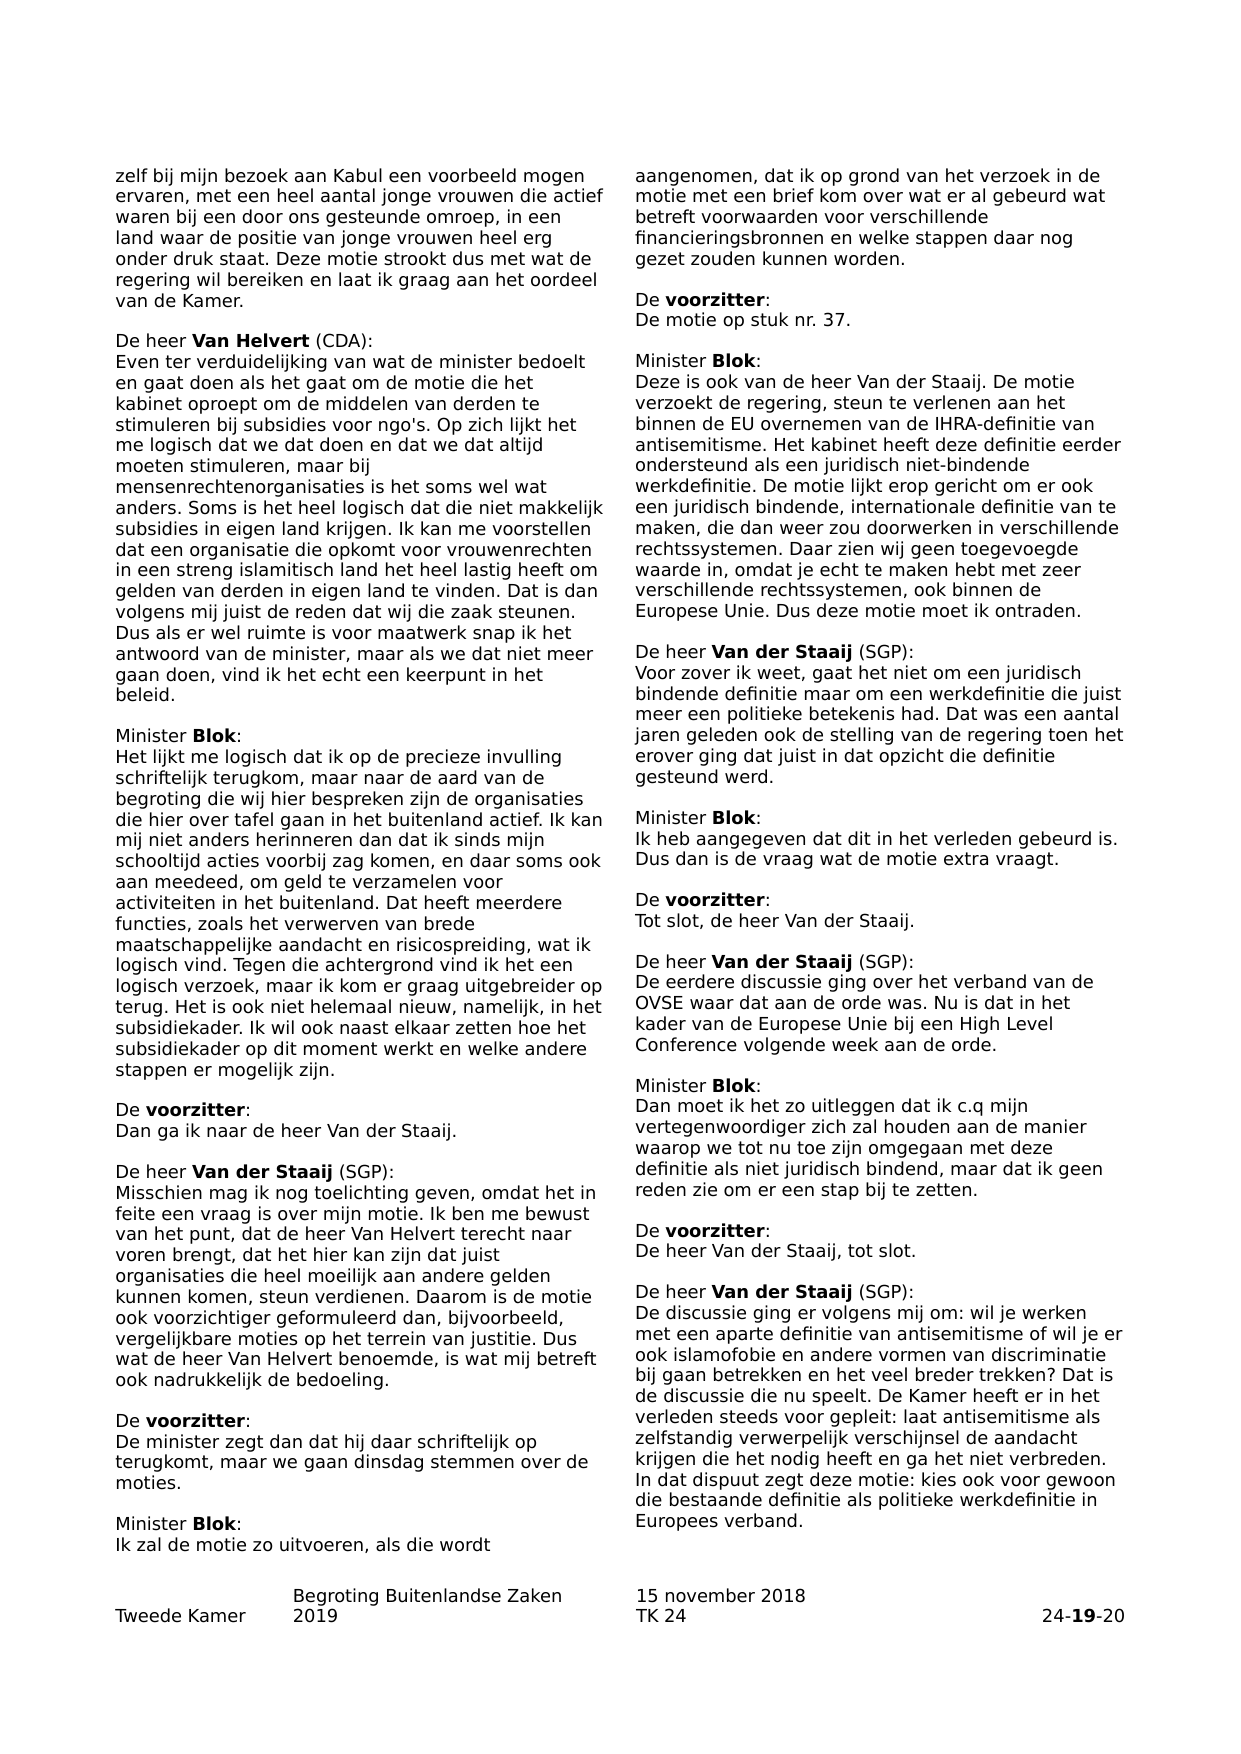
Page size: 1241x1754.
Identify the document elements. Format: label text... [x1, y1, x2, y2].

text De heer Van Helvert (CDA): [115, 331, 605, 352]
text De heer Van der Staaij (SGP): [115, 1162, 605, 1182]
text Even ter verduidelijking van wat de minister bedoelt en gaat doen als het gaat om de motie die het kabinet oproept om de middelen van derden te stimuleren bij subsidies voor ngo's. Op zich lijkt het me logisch dat we dat doen en dat we dat altijd moeten stimuleren, maar bij mensenrechtenorganisaties is het soms wel wat anders. Soms is het heel logisch dat die niet makkelijk subsidies in eigen land krijgen. Ik kan me voorstellen dat een organisatie die opkomt voor vrouwenrechten in een streng islamitisch land het heel lastig heeft om gelden van derden in eigen land te vinden. Dat is dan volgens mij juist de reden dat wij die zaak steunen. Dus als er wel ruimte is voor maatwerk snap ik het antwoord van de minister, maar als we dat niet meer gaan doen, vind ik het echt een keerpunt in het beleid. [115, 352, 605, 706]
text Ik zal de motie zo uitvoeren, als die wordt [115, 1535, 605, 1556]
text De eerdere discussie ging over het verband van de OVSE waar dat aan de orde was. Nu is dat in het kader van de Europese Unie bij een High Level Conference volgende week aan de orde. [635, 972, 1125, 1056]
text Het lijkt me logisch dat ik op de precieze invulling schriftelijk terugkom, maar naar de aard van de begroting die wij hier bespreken zijn de organisaties die hier over tafel gaan in het buitenland actief. Ik kan mij niet anders herinneren dan dat ik sinds mijn schooltijd acties voorbij zag komen, en daar soms ook aan meedeed, om geld te verzamelen voor activiteiten in het buitenland. Dat heeft meerdere functies, zoals het verwerven van brede maatschappelijke aandacht en risicospreiding, wat ik logisch vind. Tegen die achtergrond vind ik het een logisch verzoek, maar ik kom er graag uitgebreider op terug. Het is ook niet helemaal nieuw, namelijk, in het subsidiekader. Ik wil ook naast elkaar zetten hoe het subsidiekader op dit moment werkt en welke andere stappen er mogelijk zijn. [115, 747, 605, 1080]
text Minister Blok: [635, 1076, 1125, 1096]
text De motie op stuk nr. 37. [635, 310, 1125, 331]
text Minister Blok: [635, 807, 1125, 828]
text Dan moet ik het zo uitleggen dat ik c.q mijn vertegenwoordiger zich zal houden aan de manier waarop we tot nu toe zijn omgegaan met deze definitie als niet juridisch bindend, maar dat ik geen reden zie om er een stap bij te zetten. [635, 1096, 1125, 1200]
text De minister zegt dan dat hij daar schriftelijk op terugkomt, maar we gaan dinsdag stemmen over de moties. [115, 1431, 605, 1494]
text De heer Van der Staaij (SGP): [635, 642, 1125, 662]
text Ik heb aangegeven dat dit in het verleden gebeurd is. Dus dan is de vraag wat de motie extra vraagt. [635, 828, 1125, 870]
text De discussie ging er volgens mij om: wil je werken met een aparte definitie van antisemitisme of wil je er ook islamofobie en andere vormen van discriminatie bij gaan betrekken en het veel breder trekken? Dat is de discussie die nu speelt. De Kamer heeft er in het verleden steeds voor gepleit: laat antisemitisme als zelfstandig verwerpelijk verschijnsel de aandacht krijgen die het nodig heeft en ga het niet verbreden. In dat dispuut zegt deze motie: kies ook voor gewoon die bestaande definitie als politieke werkdefinitie in Europees verband. [635, 1303, 1125, 1532]
text De heer Van der Staaij (SGP): [635, 951, 1125, 972]
text zelf bij mijn bezoek aan Kabul een voorbeeld mogen ervaren, met een heel aantal jonge vrouwen die actief waren bij een door ons gesteunde omroep, in een land waar de positie van jonge vrouwen heel erg onder druk staat. Deze motie strookt dus met wat de regering wil bereiken en laat ik graag aan het oordeel van de Kamer. [115, 165, 605, 311]
text Minister Blok: [635, 351, 1125, 372]
text aangenomen, dat ik op grond van het verzoek in de motie met een brief kom over wat er al gebeurd wat betreft voorwaarden voor verschillende financieringsbronnen en welke stappen daar nog gezet zouden kunnen worden. [635, 165, 1125, 269]
text Deze is ook van de heer Van der Staaij. De motie verzoekt de regering, steun te verlenen aan het binnen de EU overnemen van de IHRA-definitie van antisemitisme. Het kabinet heeft deze definitie eerder ondersteund als een juridisch niet-bindende werkdefinitie. De motie lijkt erop gericht om er ook een juridisch bindende, internationale definitie van te maken, die dan weer zou doorwerken in verschillende rechtssystemen. Daar zien wij geen toegevoegde waarde in, omdat je echt te maken hebt met zeer verschillende rechtssystemen, ook binnen de Europese Unie. Dus deze motie moet ik ontraden. [635, 372, 1125, 622]
text De voorzitter: [115, 1411, 605, 1431]
text De heer Van der Staaij, tot slot. [635, 1241, 1125, 1262]
text De voorzitter: [635, 1220, 1125, 1241]
text Misschien mag ik nog toelichting geven, omdat het in feite een vraag is over mijn motie. Ik ben me bewust van het punt, dat de heer Van Helvert terecht naar voren brengt, dat het hier kan zijn dat juist organisaties die heel moeilijk aan andere gelden kunnen komen, steun verdienen. Daarom is de motie ook voorzichtiger geformuleerd dan, bijvoorbeeld, vergelijkbare moties op het terrein van justitie. Dus wat de heer Van Helvert benoemde, is wat mij betreft ook nadrukkelijk de bedoeling. [115, 1182, 605, 1391]
text De voorzitter: [635, 289, 1125, 310]
text Minister Blok: [115, 1514, 605, 1535]
text De heer Van der Staaij (SGP): [635, 1282, 1125, 1303]
text Minister Blok: [115, 726, 605, 747]
text Voor zover ik weet, gaat het niet om een juridisch bindende definitie maar om een werkdefinitie die juist meer een politieke betekenis had. Dat was een aantal jaren geleden ook de stelling van de regering toen het erover ging dat juist in dat opzicht die definitie gesteund werd. [635, 662, 1125, 787]
text Tot slot, de heer Van der Staaij. [635, 911, 1125, 931]
text De voorzitter: [635, 890, 1125, 911]
text De voorzitter: [115, 1100, 605, 1121]
text Dan ga ik naar de heer Van der Staaij. [115, 1121, 605, 1142]
